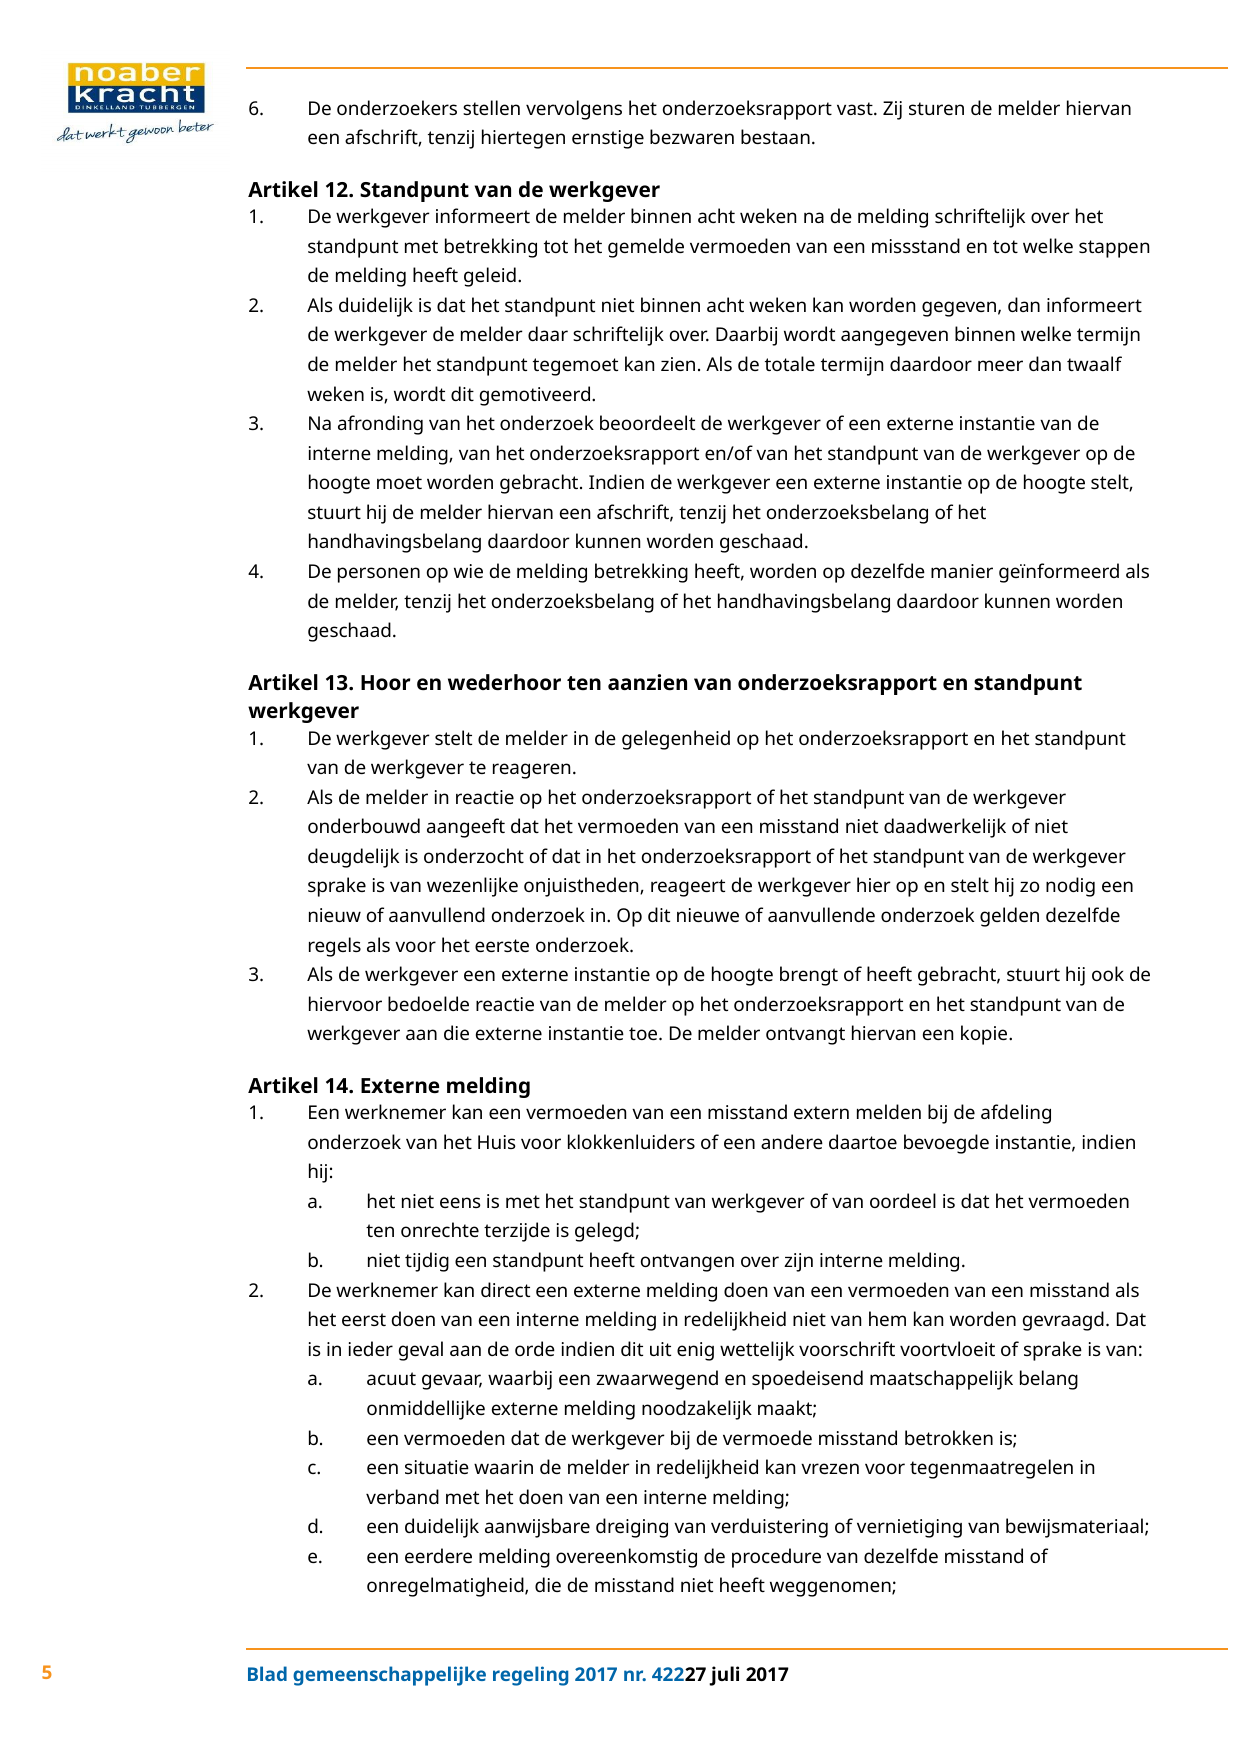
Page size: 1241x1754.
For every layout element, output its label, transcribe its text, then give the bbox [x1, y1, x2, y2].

list De personen op wie de melding betrekking heeft, worden op dezelfde manier geïnformeerd als de melder, tenzij het onderzoeksbelang of het handhavingsbelang daardoor kunnen worden geschaad. [248, 558, 1152, 643]
list Een werknemer kan een vermoeden van een misstand extern melden bij de afdeling onderzoek van het Huis voor klokkenluiders of een andere daartoe bevoegde instantie, indien hij: [248, 1099, 1152, 1184]
picture [41, 47, 231, 172]
list een situatie waarin de melder in redelijkheid kan vrezen voor tegenmaatregelen in verband met het doen van een interne melding; [307, 1454, 1152, 1510]
list De werkgever informeert de melder binnen acht weken na de melding schriftelijk over het standpunt met betrekking tot het gemelde vermoeden van een missstand en tot welke stappen de melding heeft geleid. [248, 203, 1152, 288]
list Na afronding van het onderzoek beoordeelt de werkgever of een externe instantie van de interne melding, van het onderzoeksrapport en/of van het standpunt van de werkgever op de hoogte moet worden gebracht. Indien de werkgever een externe instantie op de hoogte stelt, stuurt hij de melder hiervan een afschrift, tenzij het onderzoeksbelang of het handhavingsbelang daardoor kunnen worden geschaad. [248, 410, 1152, 554]
list een eerdere melding overeenkomstig de procedure van dezelfde misstand of onregelmatigheid, die de misstand niet heeft weggenomen; [307, 1543, 1152, 1598]
list Als duidelijk is dat het standpunt niet binnen acht weken kan worden gegeven, dan informeert de werkgever de melder daar schriftelijk over. Daarbij wordt aangegeven binnen welke termijn de melder het standpunt tegemoet kan zien. Als de totale termijn daardoor meer dan twaalf weken is, wordt dit gemotiveerd. [248, 292, 1152, 406]
list niet tijdig een standpunt heeft ontvangen over zijn interne melding. [307, 1247, 1152, 1273]
list het niet eens is met het standpunt van werkgever of van oordeel is dat het vermoeden ten onrechte terzijde is gelegd; [307, 1188, 1152, 1243]
text Artikel 13. Hoor en wederhoor ten aanzien van onderzoeksrapport en standpunt werkgever [248, 668, 1152, 725]
list De onderzoekers stellen vervolgens het onderzoeksrapport vast. Zij sturen de melder hiervan een afschrift, tenzij hiertegen ernstige bezwaren bestaan. [248, 95, 1152, 150]
list acuut gevaar, waarbij een zwaarwegend en spoedeisend maatschappelijk belang onmiddellijke externe melding noodzakelijk maakt; [307, 1366, 1152, 1421]
text Artikel 12. Standpunt van de werkgever [248, 175, 1152, 203]
list Als de werkgever een externe instantie op de hoogte brengt of heeft gebracht, stuurt hij ook de hiervoor bedoelde reactie van de melder op het onderzoeksrapport en het standpunt van de werkgever aan die externe instantie toe. De melder ontvangt hiervan een kopie. [248, 961, 1152, 1046]
list een vermoeden dat de werkgever bij de vermoede misstand betrokken is; [307, 1425, 1152, 1451]
list De werkgever stelt de melder in de gelegenheid op het onderzoeksrapport en het standpunt van de werkgever te reageren. [248, 725, 1152, 780]
list Als de melder in reactie op het onderzoeksrapport of het standpunt van de werkgever onderbouwd aangeeft dat het vermoeden van een misstand niet daadwerkelijk of niet deugdelijk is onderzocht of dat in het onderzoeksrapport of het standpunt van de werkgever sprake is van wezenlijke onjuistheden, reageert de werkgever hier op en stelt hij zo nodig een nieuw of aanvullend onderzoek in. Op dit nieuwe of aanvullende onderzoek gelden dezelfde regels als voor het eerste onderzoek. [248, 784, 1152, 957]
list een duidelijk aanwijsbare dreiging van verduistering of vernietiging van bewijsmateriaal; [307, 1513, 1152, 1539]
list De werknemer kan direct een externe melding doen van een vermoeden van een misstand als het eerst doen van een interne melding in redelijkheid niet van hem kan worden gevraagd. Dat is in ieder geval aan de orde indien dit uit enig wettelijk voorschrift voortvloeit of sprake is van: [248, 1277, 1152, 1362]
text Artikel 14. Externe melding [248, 1071, 1152, 1099]
